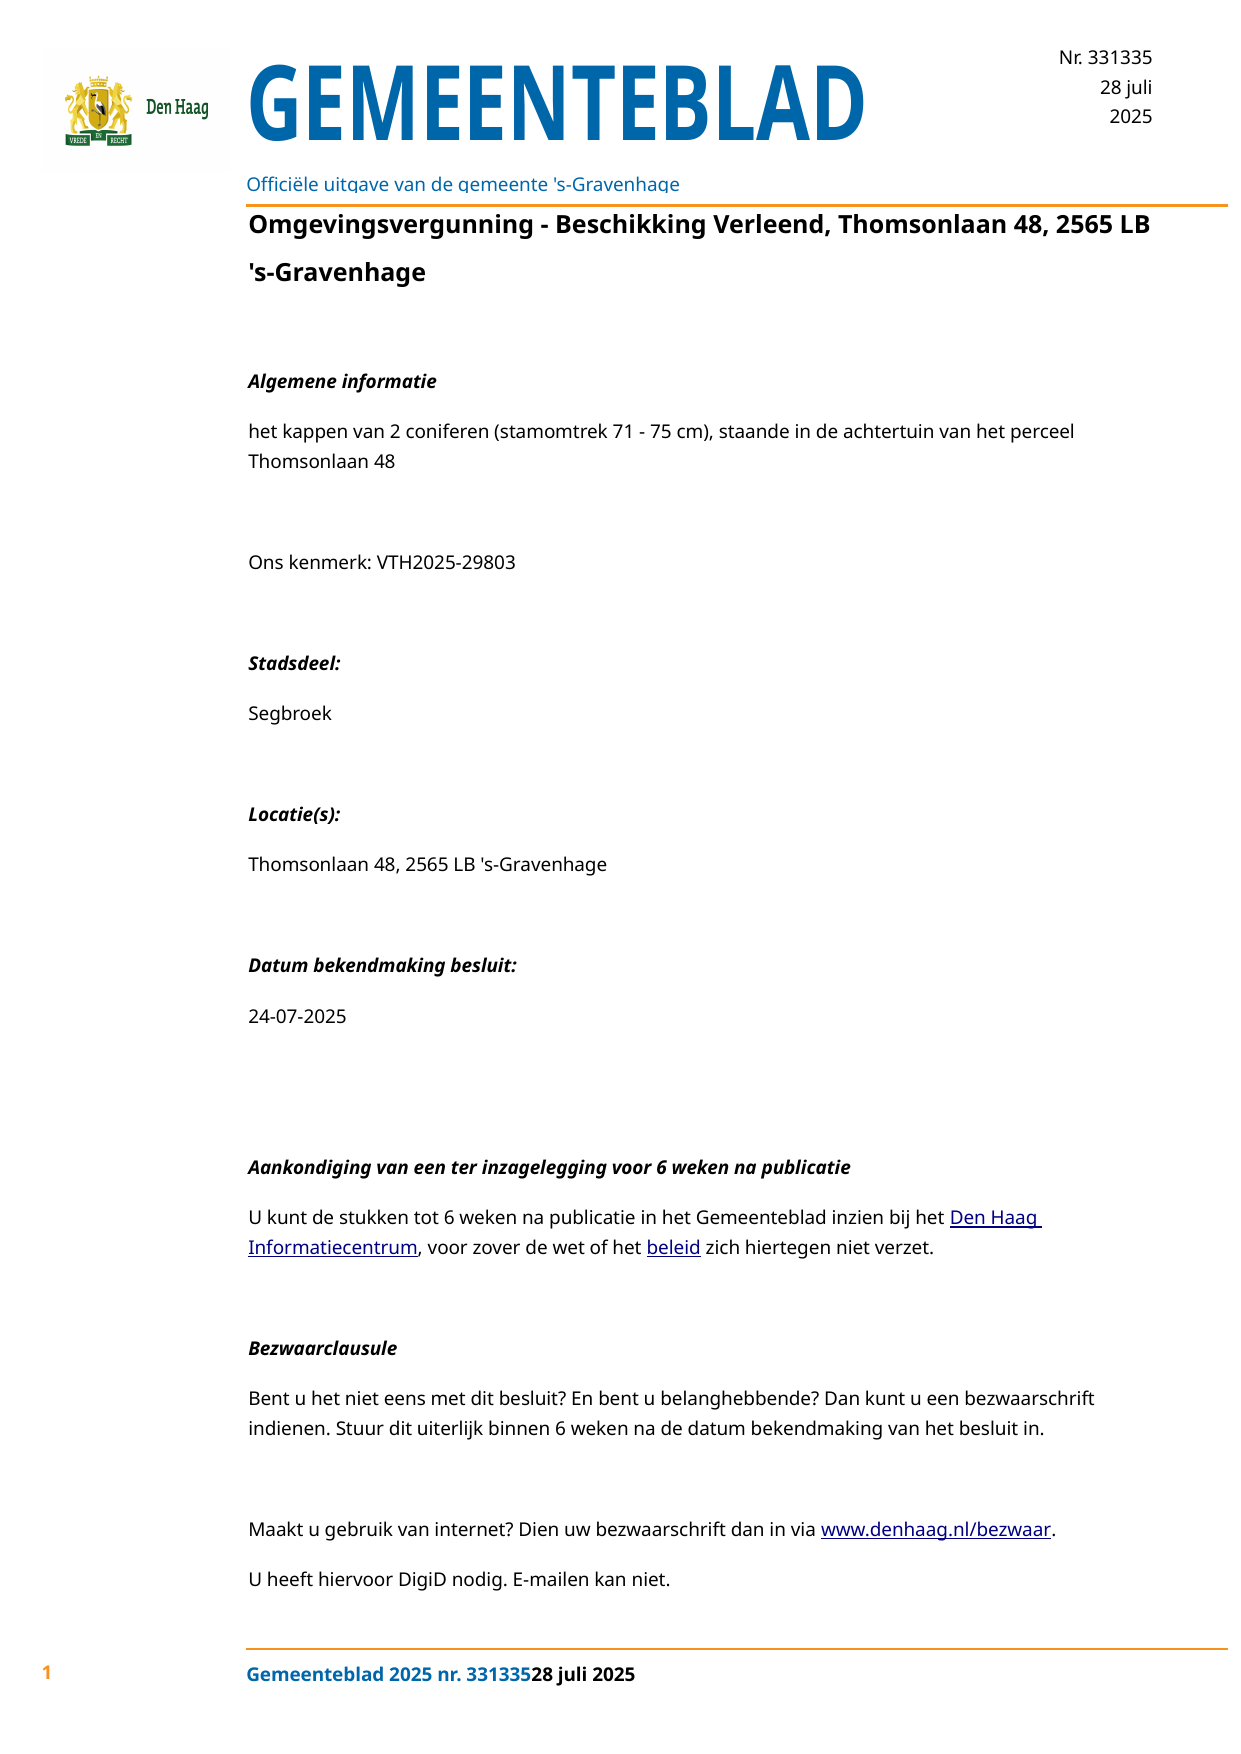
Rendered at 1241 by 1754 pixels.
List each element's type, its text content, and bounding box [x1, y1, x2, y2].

text Ons kenmerk: VTH2025-29803 [248, 549, 1152, 575]
text het kappen van 2 coniferen (stamomtrek 71 - 75 cm), staande in de achtertuin van het perceel Thomsonlaan 48 [248, 419, 1152, 474]
text U kunt de stukken tot 6 weken na publicatie in het Gemeenteblad inzien bij het Den Haag Informatiecentrum, voor zover de wet of het beleid zich hiertegen niet verzet. [248, 1204, 1152, 1260]
picture [41, 47, 231, 172]
text Thomsonlaan 48, 2565 LB 's-Gravenhage [248, 852, 1152, 877]
text Locatie(s): [248, 801, 1152, 827]
text Omgevingsvergunning - Beschikking Verleend, Thomsonlaan 48, 2565 LB 's-Gravenhage [248, 207, 1152, 288]
text Aankondiging van een ter inzagelegging voor 6 weken na publicatie [248, 1154, 1152, 1180]
text Stadsdeel: [248, 650, 1152, 676]
text Bezwaarclausule [248, 1335, 1152, 1361]
text Bent u het niet eens met dit besluit? En bent u belanghebbende? Dan kunt u een bezwaarschrift indienen. Stuur dit uiterlijk binnen 6 weken na de datum bekendmaking van het besluit in. [248, 1385, 1152, 1441]
text Datum bekendmaking besluit: [248, 952, 1152, 978]
text Segbroek [248, 700, 1152, 726]
text Algemene informatie [248, 368, 1152, 394]
text U heeft hiervoor DigiD nodig. E-mailen kan niet. [248, 1566, 1152, 1592]
text Maakt u gebruik van internet? Dien uw bezwaarschrift dan in via www.denhaag.nl/bezwaar. [248, 1516, 1152, 1542]
text 24-07-2025 [248, 1003, 1152, 1029]
